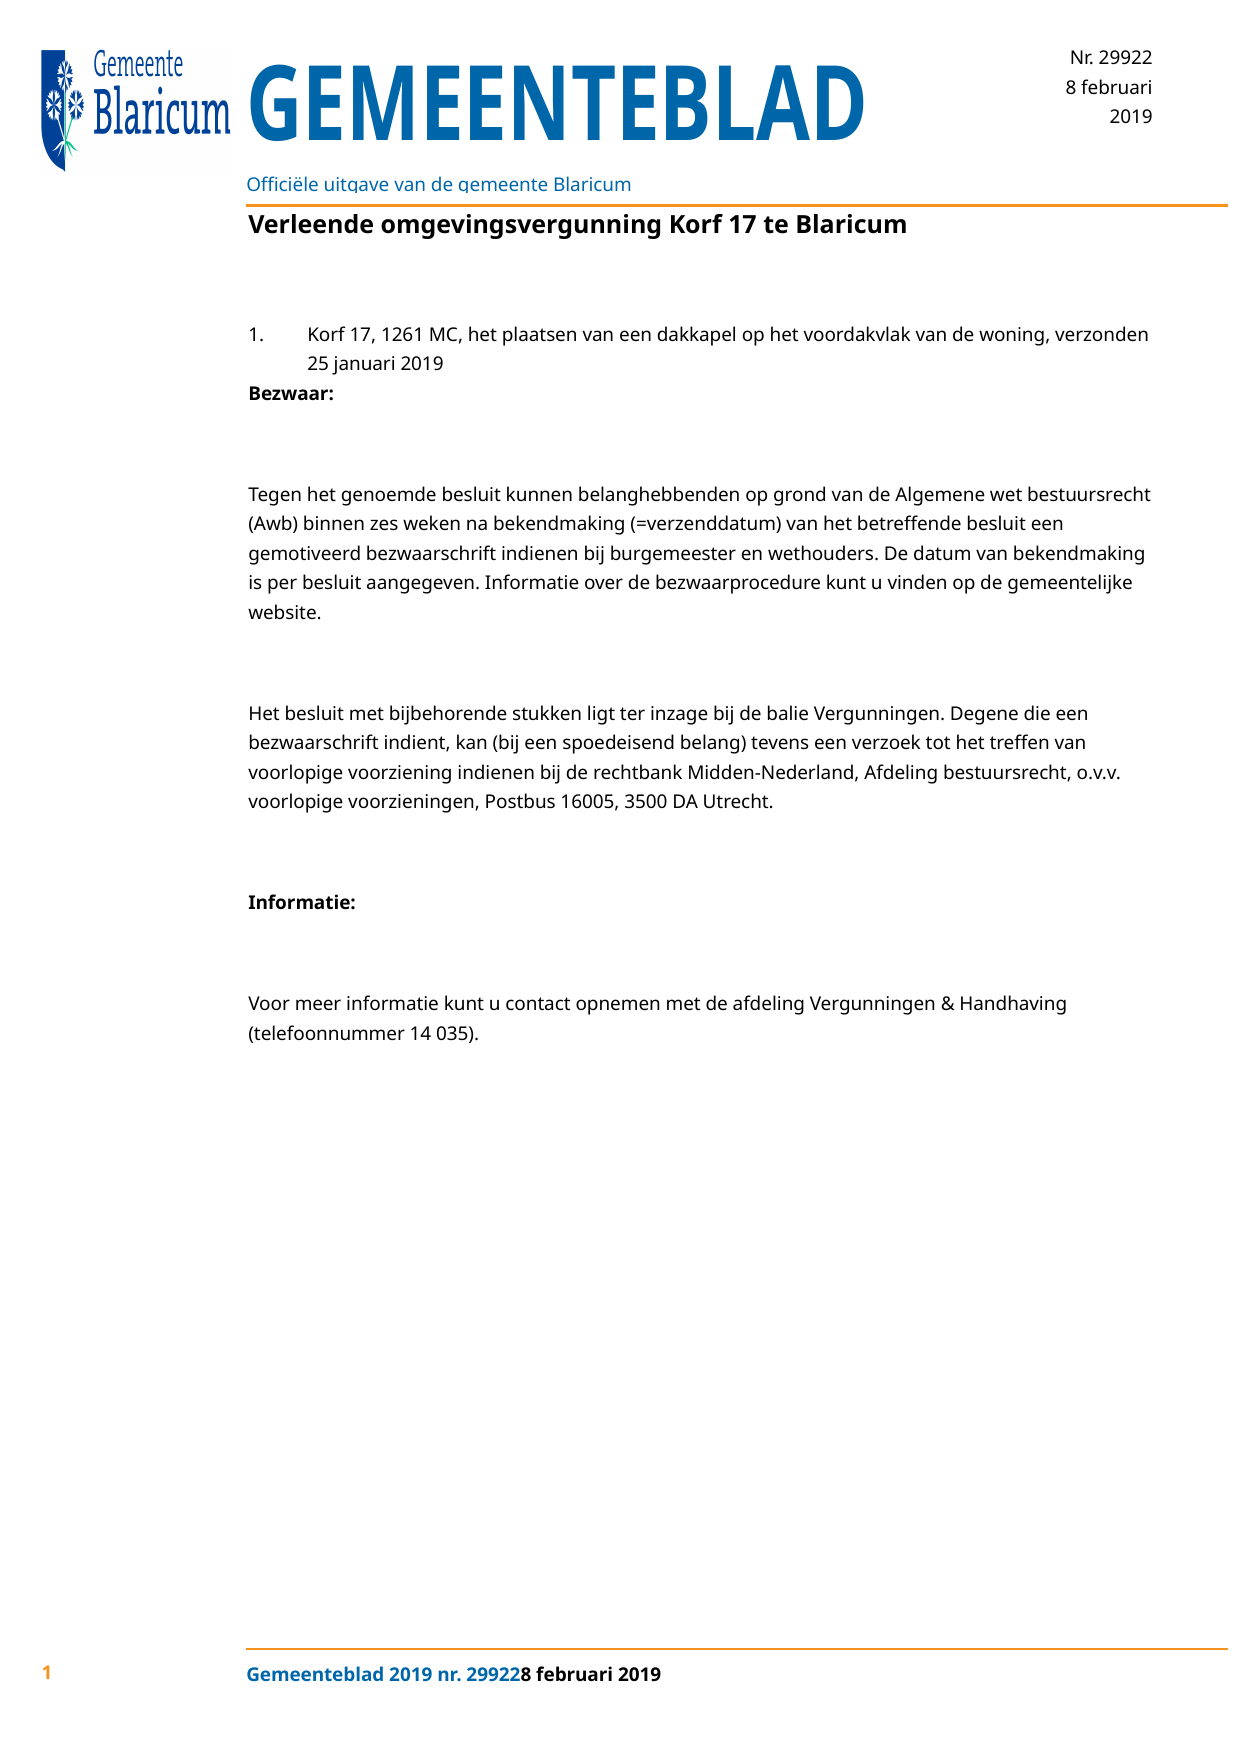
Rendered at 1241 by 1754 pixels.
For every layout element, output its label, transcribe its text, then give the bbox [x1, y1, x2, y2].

text Het besluit met bijbehorende stukken ligt ter inzage bij de balie Vergunningen. Degene die een bezwaarschrift indient, kan (bij een spoedeisend belang) tevens een verzoek tot het treffen van voorlopige voorziening indienen bij de rechtbank Midden-Nederland, Afdeling bestuursrecht, o.v.v. voorlopige voorzieningen, Postbus 16005, 3500 DA Utrecht. [248, 700, 1152, 814]
text Bezwaar: [248, 380, 1152, 406]
text Informatie: [248, 889, 1152, 915]
picture [41, 47, 231, 172]
text Voor meer informatie kunt u contact opnemen met de afdeling Vergunningen & Handhaving (telefoonnummer 14 035). [248, 990, 1152, 1046]
text Verleende omgevingsvergunning Korf 17 te Blaricum [248, 207, 1152, 241]
list Korf 17, 1261 MC, het plaatsen van een dakkapel op het voordakvlak van de woning, verzonden 25 januari 2019 [248, 321, 1152, 376]
text Tegen het genoemde besluit kunnen belanghebbenden op grond van de Algemene wet bestuursrecht (Awb) binnen zes weken na bekendmaking (=verzenddatum) van het betreffende besluit een gemotiveerd bezwaarschrift indienen bij burgemeester en wethouders. De datum van bekendmaking is per besluit aangegeven. Informatie over de bezwaarprocedure kunt u vinden op de gemeentelijke website. [248, 481, 1152, 625]
